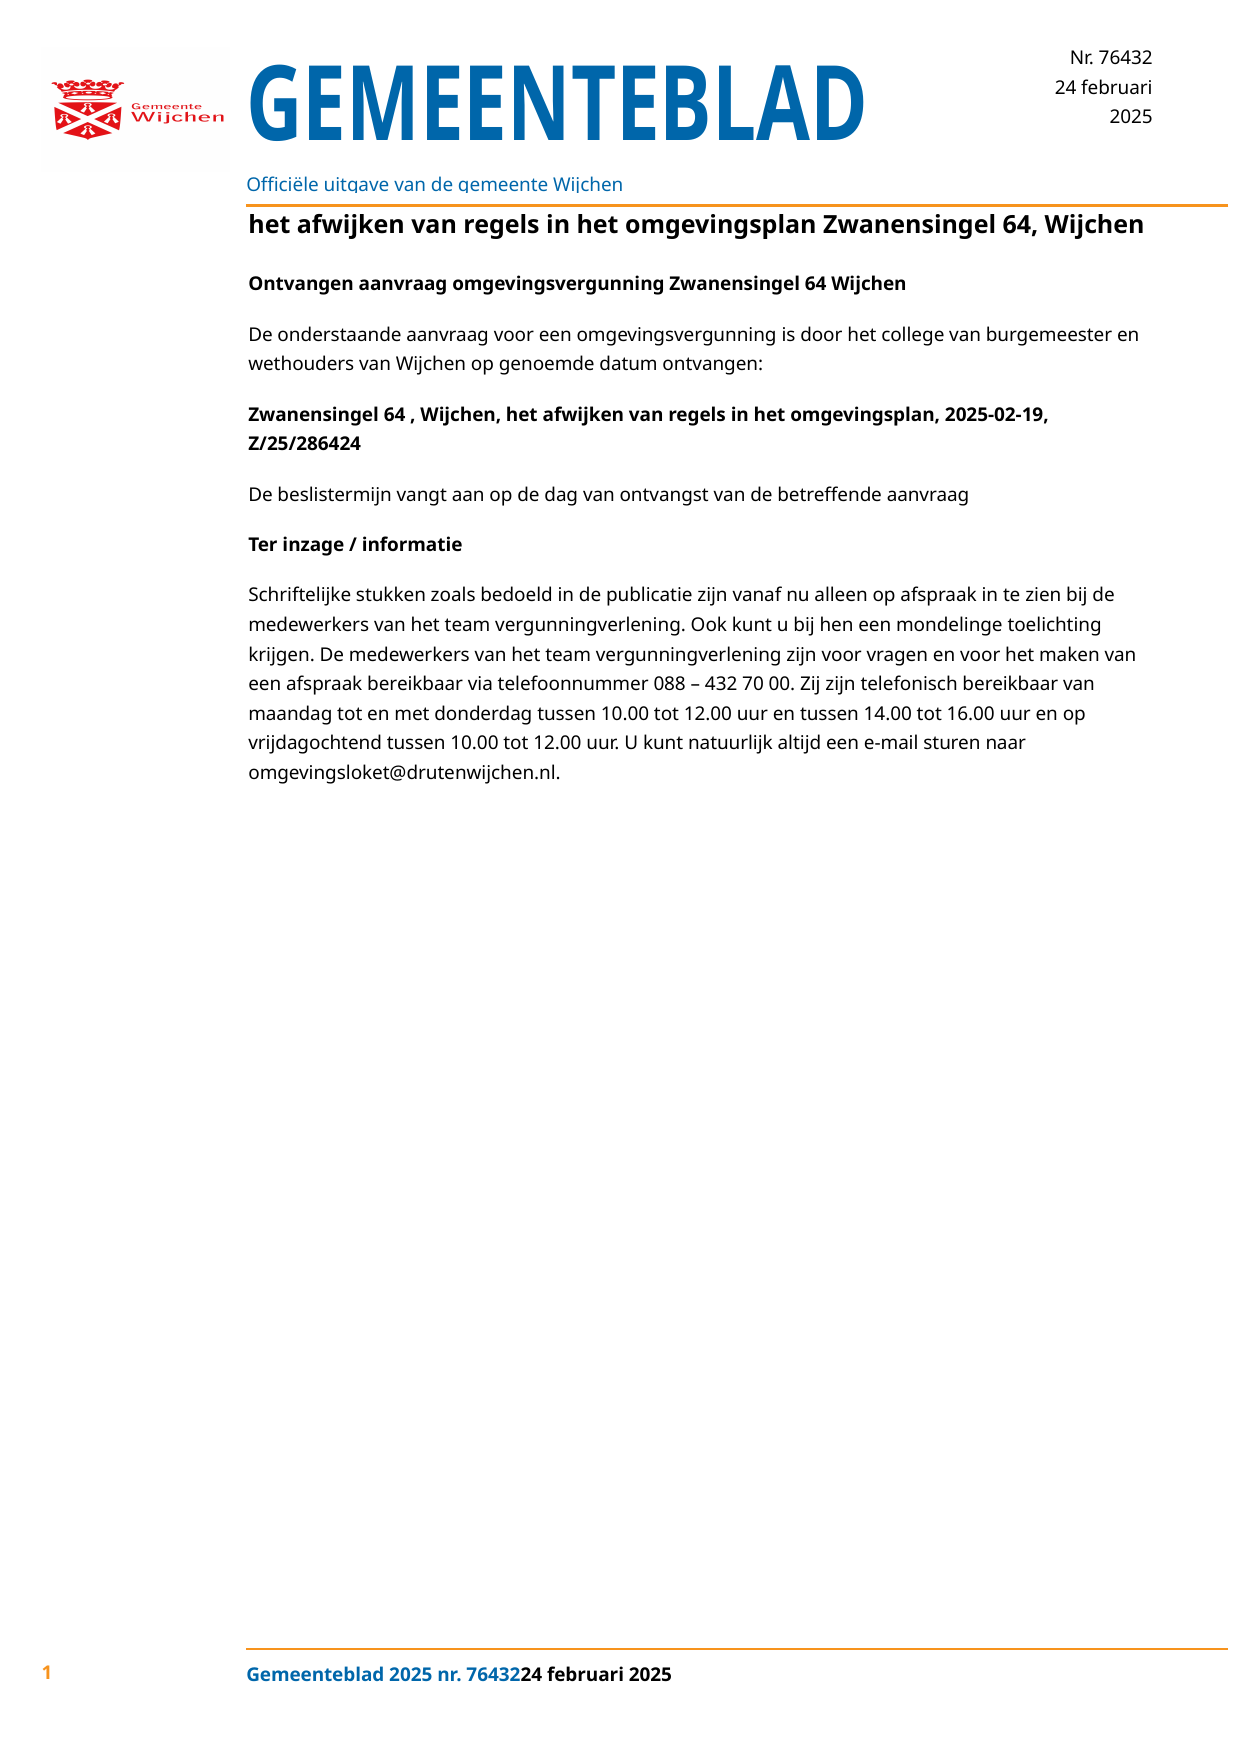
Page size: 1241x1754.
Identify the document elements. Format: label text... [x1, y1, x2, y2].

text Zwanensingel 64 , Wijchen, het afwijken van regels in het omgevingsplan, 2025-02-19, Z/25/286424 [248, 401, 1152, 456]
text De onderstaande aanvraag voor een omgevingsvergunning is door het college van burgemeester en wethouders van Wijchen op genoemde datum ontvangen: [248, 321, 1152, 376]
text Ter inzage / informatie [248, 531, 1152, 557]
text het afwijken van regels in het omgevingsplan Zwanensingel 64, Wijchen [248, 207, 1152, 241]
text De beslistermijn vangt aan op de dag van ontvangst van de betreffende aanvraag [248, 481, 1152, 506]
picture [41, 47, 231, 172]
text Ontvangen aanvraag omgevingsvergunning Zwanensingel 64 Wijchen [248, 270, 1152, 296]
text Schriftelijke stukken zoals bedoeld in de publicatie zijn vanaf nu alleen op afspraak in te zien bij de medewerkers van het team vergunningverlening. Ook kunt u bij hen een mondelinge toelichting krijgen. De medewerkers van het team vergunningverlening zijn voor vragen en voor het maken van een afspraak bereikbaar via telefoonnummer 088 – 432 70 00. Zij zijn telefonisch bereikbaar van maandag tot en met donderdag tussen 10.00 tot 12.00 uur en tussen 14.00 tot 16.00 uur en op vrijdagochtend tussen 10.00 tot 12.00 uur. U kunt natuurlijk altijd een e-mail sturen naar omgevingsloket@drutenwijchen.nl. [248, 582, 1152, 785]
